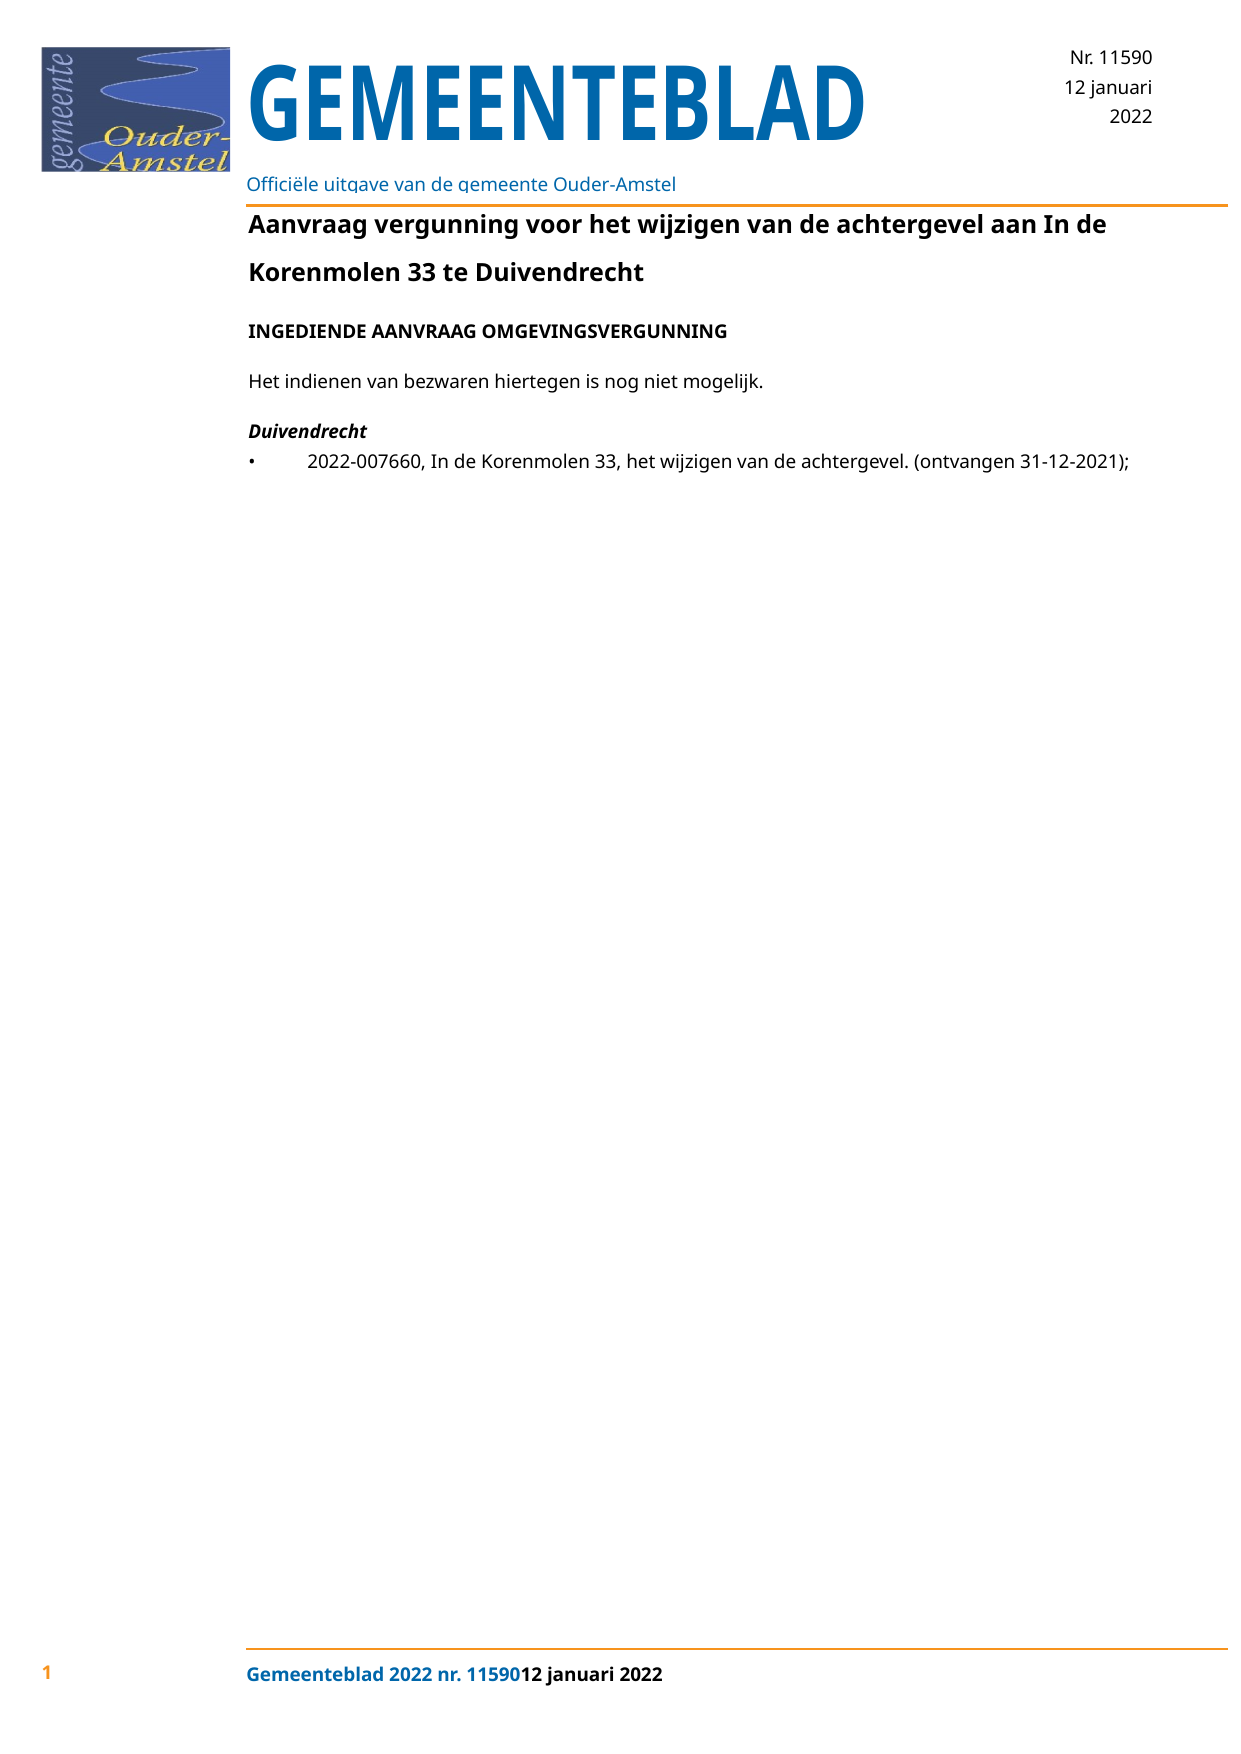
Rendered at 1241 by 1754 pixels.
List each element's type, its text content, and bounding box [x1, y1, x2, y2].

list 2022-007660, In de Korenmolen 33, het wijzigen van de achtergevel. (ontvangen 31-12-2021); [248, 448, 1152, 474]
picture [41, 47, 231, 172]
text Het indienen van bezwaren hiertegen is nog niet mogelijk. [248, 368, 1152, 394]
text Duivendrecht [248, 419, 1152, 444]
text INGEDIENDE AANVRAAG OMGEVINGSVERGUNNING [248, 318, 1152, 344]
text Aanvraag vergunning voor het wijzigen van de achtergevel aan In de Korenmolen 33 te Duivendrecht [248, 207, 1152, 288]
